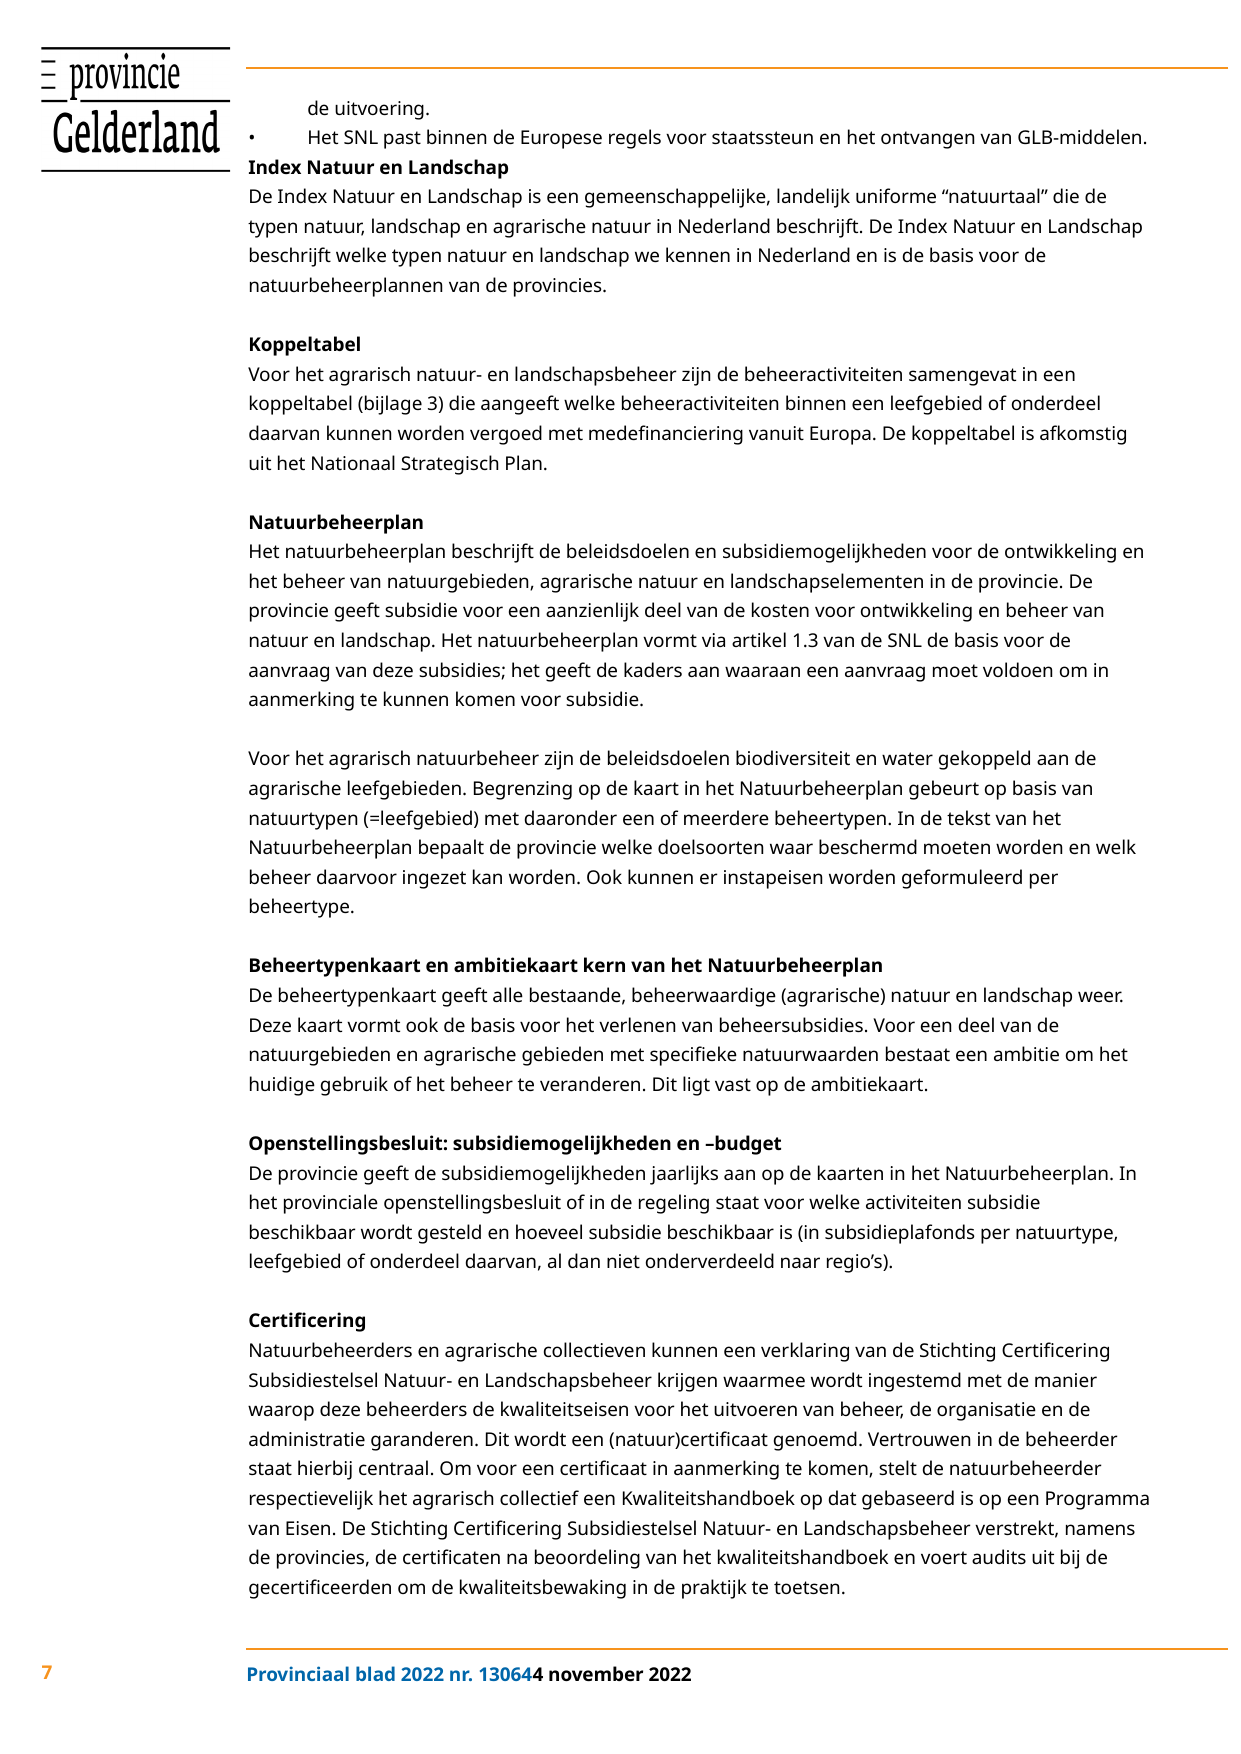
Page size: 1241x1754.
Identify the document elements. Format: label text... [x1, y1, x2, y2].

text Natuurbeheerplan [248, 509, 1152, 535]
text Koppeltabel [248, 331, 1152, 357]
text Voor het agrarisch natuur- en landschapsbeheer zijn de beheeractiviteiten samengevat in een koppeltabel (bijlage 3) die aangeeft welke beheeractiviteiten binnen een leefgebied of onderdeel daarvan kunnen worden vergoed met medefinanciering vanuit Europa. De koppeltabel is afkomstig uit het Nationaal Strategisch Plan. [248, 361, 1152, 476]
list Het SNL past binnen de Europese regels voor staatssteun en het ontvangen van GLB-middelen. [248, 124, 1152, 150]
text Beheertypenkaart en ambitiekaart kern van het Natuurbeheerplan [248, 953, 1152, 978]
text Index Natuur en Landschap [248, 154, 1152, 180]
text Natuurbeheerders en agrarische collectieven kunnen een verklaring van de Stichting Certificering Subsidiestelsel Natuur- en Landschapsbeheer krijgen waarmee wordt ingestemd met de manier waarop deze beheerders de kwaliteitseisen voor het uitvoeren van beheer, de organisatie en de administratie garanderen. Dit wordt een (natuur)certificaat genoemd. Vertrouwen in de beheerder staat hierbij centraal. Om voor een certificaat in aanmerking te komen, stelt de natuurbeheerder respectievelijk het agrarisch collectief een Kwaliteitshandboek op dat gebaseerd is op een Programma van Eisen. De Stichting Certificering Subsidiestelsel Natuur- en Landschapsbeheer verstrekt, namens de provincies, de certificaten na beoordeling van het kwaliteitshandboek en voert audits uit bij de gecertificeerden om de kwaliteitsbewaking in de praktijk te toetsen. [248, 1337, 1152, 1600]
list de uitvoering. [248, 95, 1152, 121]
text De Index Natuur en Landschap is een gemeenschappelijke, landelijk uniforme “natuurtaal” die de typen natuur, landschap en agrarische natuur in Nederland beschrijft. De Index Natuur en Landschap beschrijft welke typen natuur en landschap we kennen in Nederland en is de basis voor de natuurbeheerplannen van de provincies. [248, 183, 1152, 298]
picture [41, 47, 231, 172]
text Het natuurbeheerplan beschrijft de beleidsdoelen en subsidiemogelijkheden voor de ontwikkeling en het beheer van natuurgebieden, agrarische natuur en landschapselementen in de provincie. De provincie geeft subsidie voor een aanzienlijk deel van de kosten voor ontwikkeling en beheer van natuur en landschap. Het natuurbeheerplan vormt via artikel 1.3 van de SNL de basis voor de aanvraag van deze subsidies; het geeft de kaders aan waaraan een aanvraag moet voldoen om in aanmerking te kunnen komen voor subsidie. [248, 538, 1152, 712]
text De provincie geeft de subsidiemogelijkheden jaarlijks aan op de kaarten in het Natuurbeheerplan. In het provinciale openstellingsbesluit of in de regeling staat voor welke activiteiten subsidie beschikbaar wordt gesteld en hoeveel subsidie beschikbaar is (in subsidieplafonds per natuurtype, leefgebied of onderdeel daarvan, al dan niet onderverdeeld naar regio’s). [248, 1160, 1152, 1274]
text Voor het agrarisch natuurbeheer zijn de beleidsdoelen biodiversiteit en water gekoppeld aan de agrarische leefgebieden. Begrenzing op de kaart in het Natuurbeheerplan gebeurt op basis van natuurtypen (=leefgebied) met daaronder een of meerdere beheertypen. In de tekst van het Natuurbeheerplan bepaalt de provincie welke doelsoorten waar beschermd moeten worden en welk beheer daarvoor ingezet kan worden. Ook kunnen er instapeisen worden geformuleerd per beheertype. [248, 746, 1152, 919]
text Certificering [248, 1308, 1152, 1333]
text Openstellingsbesluit: subsidiemogelijkheden en –budget [248, 1130, 1152, 1156]
text De beheertypenkaart geeft alle bestaande, beheerwaardige (agrarische) natuur en landschap weer. Deze kaart vormt ook de basis voor het verlenen van beheersubsidies. Voor een deel van de natuurgebieden en agrarische gebieden met specifieke natuurwaarden bestaat een ambitie om het huidige gebruik of het beheer te veranderen. Dit ligt vast op de ambitiekaart. [248, 982, 1152, 1097]
